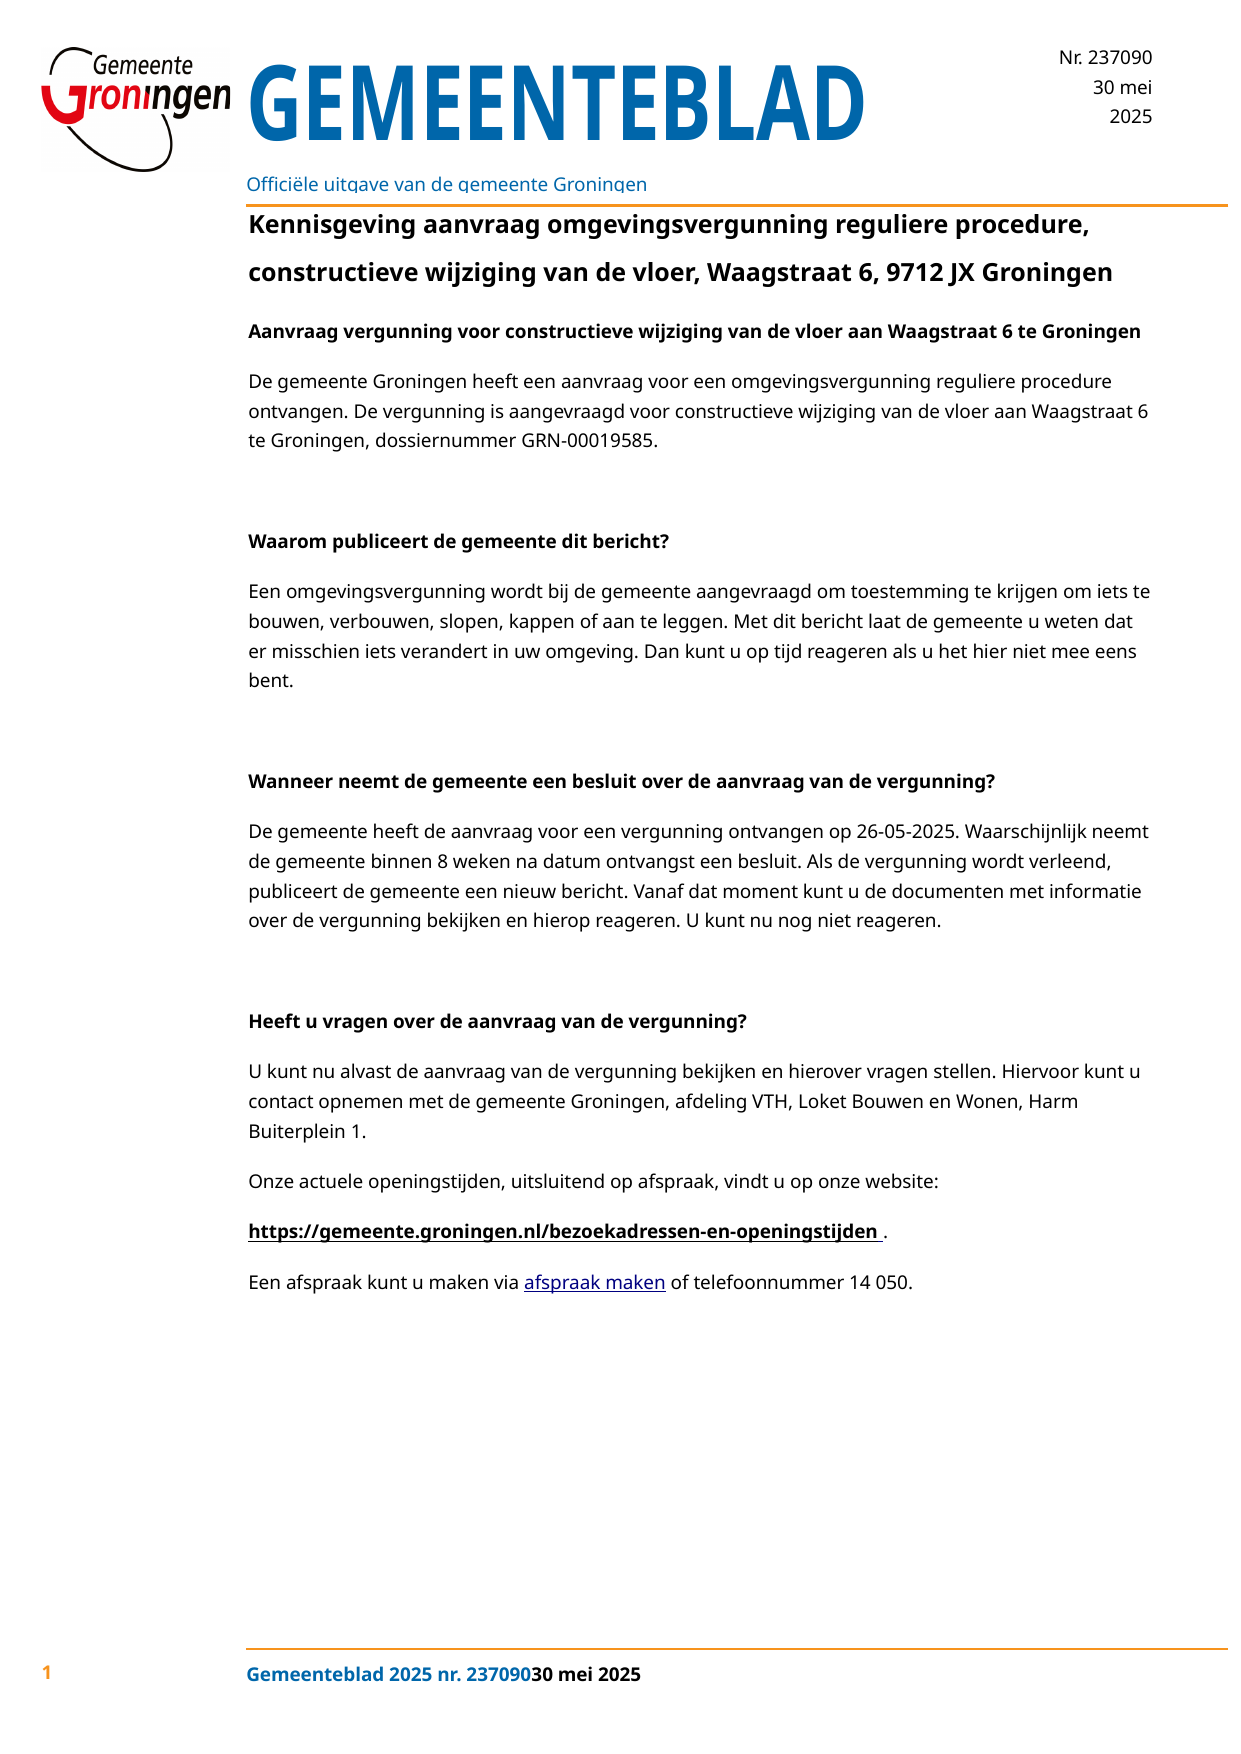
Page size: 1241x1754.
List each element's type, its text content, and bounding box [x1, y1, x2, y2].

text Heeft u vragen over de aanvraag van de vergunning? [248, 1008, 1152, 1034]
text Een omgevingsvergunning wordt bij de gemeente aangevraagd om toestemming te krijgen om iets te bouwen, verbouwen, slopen, kappen of aan te leggen. Met dit bericht laat de gemeente u weten dat er misschien iets verandert in uw omgeving. Dan kunt u op tijd reageren als u het hier niet mee eens bent. [248, 579, 1152, 693]
text Een afspraak kunt u maken via afspraak maken of telefoonnummer 14 050. [248, 1269, 1152, 1295]
text Aanvraag vergunning voor constructieve wijziging van de vloer aan Waagstraat 6 te Groningen [248, 318, 1152, 344]
text De gemeente Groningen heeft een aanvraag voor een omgevingsvergunning reguliere procedure ontvangen. De vergunning is aangevraagd voor constructieve wijziging van de vloer aan Waagstraat 6 te Groningen, dossiernummer GRN-00019585. [248, 368, 1152, 453]
text Kennisgeving aanvraag omgevingsvergunning reguliere procedure, constructieve wijziging van de vloer, Waagstraat 6, 9712 JX Groningen [248, 207, 1152, 288]
picture [41, 47, 231, 172]
text U kunt nu alvast de aanvraag van de vergunning bekijken en hierover vragen stellen. Hiervoor kunt u contact opnemen met de gemeente Groningen, afdeling VTH, Loket Bouwen en Wonen, Harm Buiterplein 1. [248, 1059, 1152, 1144]
text De gemeente heeft de aanvraag voor een vergunning ontvangen op 26-05-2025. Waarschijnlijk neemt de gemeente binnen 8 weken na datum ontvangst een besluit. Als de vergunning wordt verleend, publiceert de gemeente een nieuw bericht. Vanaf dat moment kunt u de documenten met informatie over de vergunning bekijken en hierop reageren. U kunt nu nog niet reageren. [248, 819, 1152, 933]
text https://gemeente.groningen.nl/bezoekadressen-en-openingstijden . [248, 1219, 1152, 1244]
text Wanneer neemt de gemeente een besluit over de aanvraag van de vergunning? [248, 768, 1152, 794]
text Waarom publiceert de gemeente dit bericht? [248, 528, 1152, 554]
text Onze actuele openingstijden, uitsluitend op afspraak, vindt u op onze website: [248, 1168, 1152, 1194]
